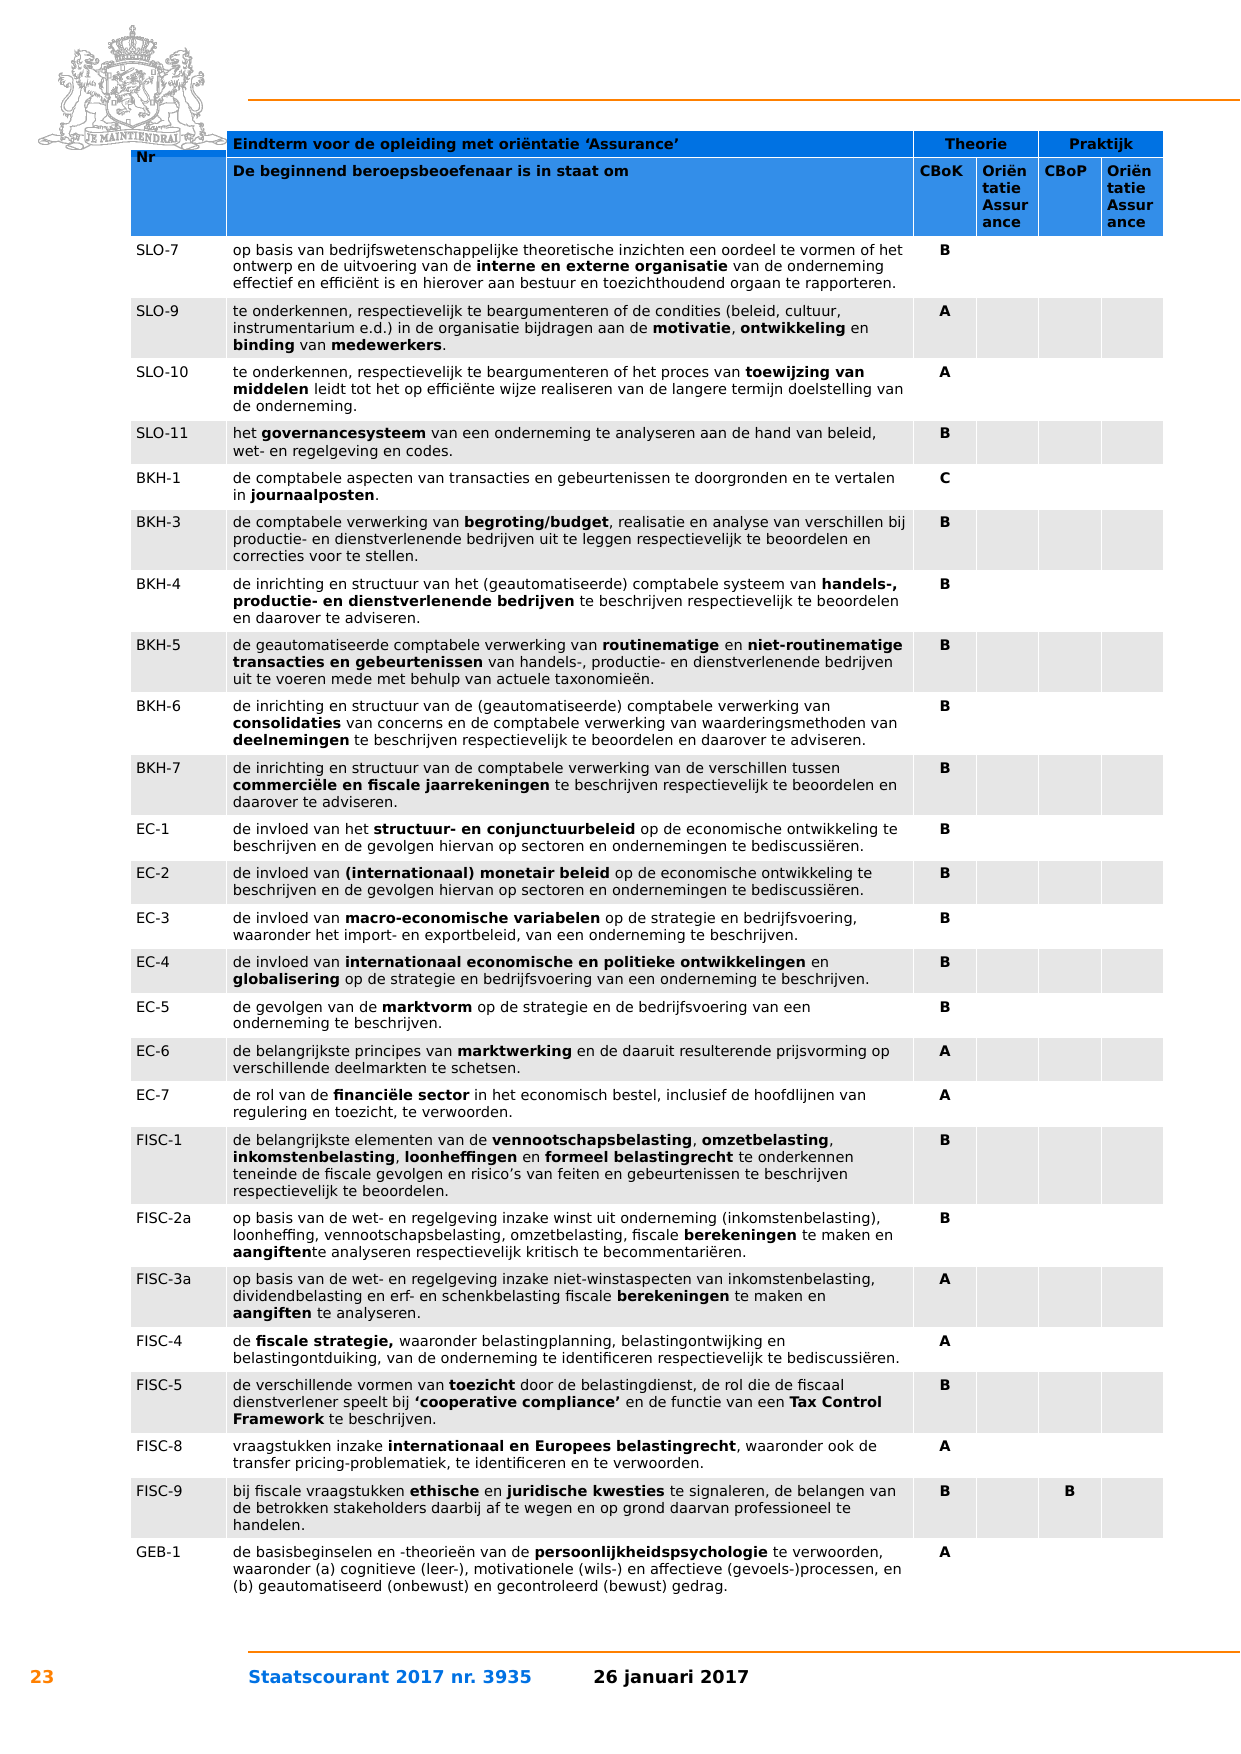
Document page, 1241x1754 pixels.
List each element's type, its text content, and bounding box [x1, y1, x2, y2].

table_cell [977, 632, 1038, 692]
table_cell A [914, 1539, 976, 1600]
table_cell [1039, 1328, 1101, 1371]
table_cell [1102, 1372, 1163, 1433]
table_cell de basisbeginselen en -theorieën van de persoonlijkheidspsychologie te verwoorden, waaronder (a) cognitieve (leer-), motivationele (wils-) en affectieve (gevoels-)processen, en (b) geautomatiseerd (onbewust) en gecontroleerd (bewust) gedrag. [227, 1539, 913, 1600]
table_cell [1039, 298, 1101, 358]
table_cell B [914, 571, 976, 631]
table_cell [1102, 1539, 1163, 1600]
table_cell de inrichting en structuur van de comptabele verwerking van de verschillen tussen commerciële en fiscale jaarrekeningen te beschrijven respectievelijk te beoordelen en daarover te adviseren. [227, 755, 913, 815]
table_cell [1102, 298, 1163, 358]
table_cell [977, 359, 1038, 420]
table_cell [1102, 1328, 1163, 1371]
table_cell FISC-5 [131, 1372, 226, 1433]
table_cell [977, 905, 1038, 948]
table_cell B [914, 694, 976, 754]
table_cell B [914, 994, 976, 1037]
table_header [131, 150, 226, 157]
table_cell B [914, 905, 976, 948]
table_cell [1039, 1267, 1101, 1327]
table_cell [1039, 755, 1101, 815]
table_cell [1102, 694, 1163, 754]
table_cell [1039, 949, 1101, 993]
table_cell EC-2 [131, 861, 226, 904]
table_cell [1102, 1478, 1163, 1538]
table_cell [977, 1267, 1038, 1327]
table_cell FISC-9 [131, 1478, 226, 1538]
table_cell [1102, 1127, 1163, 1204]
table_cell Oriëntatie Assurance [977, 158, 1038, 236]
table_cell CBoP [1039, 158, 1101, 236]
table_cell [977, 1083, 1038, 1126]
table_cell [977, 298, 1038, 358]
table_cell [1102, 861, 1163, 904]
table_cell [1102, 1205, 1163, 1266]
table_cell EC-7 [131, 1083, 226, 1126]
table_header Praktijk [1039, 131, 1163, 157]
table_cell [1102, 237, 1163, 297]
table_cell de invloed van macro-economische variabelen op de strategie en bedrijfsvoering, waaronder het import- en exportbeleid, van een onderneming te beschrijven. [227, 905, 913, 948]
table_cell [977, 755, 1038, 815]
table_cell vraagstukken inzake internationaal en Europees belastingrecht, waaronder ook de transfer pricing-problematiek, te identificeren en te verwoorden. [227, 1434, 913, 1477]
table_cell [977, 1205, 1038, 1266]
table_cell A [914, 1038, 976, 1081]
table_cell A [914, 1083, 976, 1126]
table_cell [977, 510, 1038, 570]
table_cell B [914, 421, 976, 464]
table_cell [1039, 1083, 1101, 1126]
table_cell te onderkennen, respectievelijk te beargumenteren of het proces van toewijzing van middelen leidt tot het op efficiënte wijze realiseren van de langere termijn doelstelling van de onderneming. [227, 359, 913, 420]
table_cell [1039, 994, 1101, 1037]
table_cell [1039, 694, 1101, 754]
table_cell B [914, 237, 976, 297]
table_cell [1039, 1434, 1101, 1477]
table_cell [1039, 632, 1101, 692]
table_cell de belangrijkste principes van marktwerking en de daaruit resulterende prijsvorming op verschillende deelmarkten te schetsen. [227, 1038, 913, 1081]
table_cell [977, 1038, 1038, 1081]
table_cell FISC-8 [131, 1434, 226, 1477]
table_cell GEB-1 [131, 1539, 226, 1600]
table_cell de comptabele verwerking van begroting/budget, realisatie en analyse van verschillen bij productie- en dienstverlenende bedrijven uit te leggen respectievelijk te beoordelen en correcties voor te stellen. [227, 510, 913, 570]
table_cell [1102, 1434, 1163, 1477]
table_cell [977, 994, 1038, 1037]
table_cell B [914, 816, 976, 859]
table_cell EC-3 [131, 905, 226, 948]
table_cell B [914, 1478, 976, 1538]
table_cell [1102, 465, 1163, 508]
table_cell de belangrijkste elementen van de vennootschapsbelasting, omzetbelasting, inkomstenbelasting, loonheffingen en formeel belastingrecht te onderkennen teneinde de fiscale gevolgen en risico’s van feiten en gebeurtenissen te beschrijven respectievelijk te beoordelen. [227, 1127, 913, 1204]
table_cell A [914, 298, 976, 358]
table_cell [977, 1434, 1038, 1477]
table_cell [1102, 359, 1163, 420]
table_cell [1039, 861, 1101, 904]
table_cell EC-4 [131, 949, 226, 993]
table_cell de inrichting en structuur van het (geautomatiseerde) comptabele systeem van handels-, productie- en dienstverlenende bedrijven te beschrijven respectievelijk te beoordelen en daarover te adviseren. [227, 571, 913, 631]
table_cell op basis van de wet- en regelgeving inzake winst uit onderneming (inkomstenbelasting), loonheffing, vennootschapsbelasting, omzetbelasting, fiscale berekeningen te maken en aangiftente analyseren respectievelijk kritisch te becommentariëren. [227, 1205, 913, 1266]
table_cell [1039, 816, 1101, 859]
table_cell de invloed van internationaal economische en politieke ontwikkelingen en globalisering op de strategie en bedrijfsvoering van een onderneming te beschrijven. [227, 949, 913, 993]
table_cell het governancesysteem van een onderneming te analyseren aan de hand van beleid, wet- en regelgeving en codes. [227, 421, 913, 464]
table_cell B [914, 755, 976, 815]
table_cell FISC-3a [131, 1267, 226, 1327]
table_cell [977, 1328, 1038, 1371]
table_cell SLO-10 [131, 359, 226, 420]
table_cell SLO-9 [131, 298, 226, 358]
table_cell [1039, 905, 1101, 948]
table_cell [977, 1372, 1038, 1433]
table_cell B [914, 632, 976, 692]
table_cell FISC-2a [131, 1205, 226, 1266]
table_cell B [914, 510, 976, 570]
table_cell [977, 237, 1038, 297]
table_cell FISC-1 [131, 1127, 226, 1204]
table_cell [1039, 1038, 1101, 1081]
table_cell op basis van de wet- en regelgeving inzake niet-winstaspecten van inkomstenbelasting, dividendbelasting en erf- en schenkbelasting fiscale berekeningen te maken en aangiften te analyseren. [227, 1267, 913, 1327]
table_cell De beginnend beroepsbeoefenaar is in staat om [227, 158, 913, 236]
table_cell BKH-7 [131, 755, 226, 815]
table_cell de verschillende vormen van toezicht door de belastingdienst, de rol die de fiscaal dienstverlener speelt bij ‘cooperative compliance’ en de functie van een Tax Control Framework te beschrijven. [227, 1372, 913, 1433]
table_cell [977, 694, 1038, 754]
table_cell [1102, 994, 1163, 1037]
table_cell [977, 571, 1038, 631]
table_cell EC-5 [131, 994, 226, 1037]
table_cell [1102, 632, 1163, 692]
table_cell BKH-1 [131, 465, 226, 508]
table_cell EC-6 [131, 1038, 226, 1081]
table_cell te onderkennen, respectievelijk te beargumenteren of de condities (beleid, cultuur, instrumentarium e.d.) in de organisatie bijdragen aan de motivatie, ontwikkeling en binding van medewerkers. [227, 298, 913, 358]
table_cell [1102, 1038, 1163, 1081]
table_cell BKH-6 [131, 694, 226, 754]
table_cell [1039, 510, 1101, 570]
table_cell BKH-5 [131, 632, 226, 692]
table_cell de invloed van (internationaal) monetair beleid op de economische ontwikkeling te beschrijven en de gevolgen hiervan op sectoren en ondernemingen te bediscussiëren. [227, 861, 913, 904]
table_cell A [914, 359, 976, 420]
table_cell SLO-7 [131, 237, 226, 297]
table_cell [977, 421, 1038, 464]
table_cell [1039, 237, 1101, 297]
table_header Theorie [914, 131, 1038, 157]
table_header Eindterm voor de opleiding met oriëntatie ‘Assurance’ [227, 131, 913, 157]
table_cell [1102, 421, 1163, 464]
table_cell A [914, 1267, 976, 1327]
table_cell [1039, 359, 1101, 420]
picture [38, 25, 227, 150]
table_cell [1039, 1127, 1101, 1204]
table_cell B [914, 1372, 976, 1433]
table_cell de rol van de financiële sector in het economisch bestel, inclusief de hoofdlijnen van regulering en toezicht, te verwoorden. [227, 1083, 913, 1126]
table_cell FISC-4 [131, 1328, 226, 1371]
table_cell BKH-4 [131, 571, 226, 631]
table_cell A [914, 1328, 976, 1371]
table_cell B [914, 861, 976, 904]
table_cell de invloed van het structuur- en conjunctuurbeleid op de economische ontwikkeling te beschrijven en de gevolgen hiervan op sectoren en ondernemingen te bediscussiëren. [227, 816, 913, 859]
table_cell B [914, 949, 976, 993]
table_cell C [914, 465, 976, 508]
table_cell [977, 949, 1038, 993]
table_cell A [914, 1434, 976, 1477]
table_cell [1102, 571, 1163, 631]
table_cell [977, 816, 1038, 859]
table_cell [1102, 816, 1163, 859]
table_cell [1039, 1539, 1101, 1600]
table_cell bij fiscale vraagstukken ethische en juridische kwesties te signaleren, de belangen van de betrokken stakeholders daarbij af te wegen en op grond daarvan professioneel te handelen. [227, 1478, 913, 1538]
table_cell [1102, 510, 1163, 570]
table_cell [1102, 949, 1163, 993]
table_cell op basis van bedrijfswetenschappelijke theoretische inzichten een oordeel te vormen of het ontwerp en de uitvoering van de interne en externe organisatie van de onderneming effectief en efficiënt is en hierover aan bestuur en toezichthoudend orgaan te rapporteren. [227, 237, 913, 297]
table_cell [1102, 755, 1163, 815]
table_cell [1039, 571, 1101, 631]
table_cell [977, 1539, 1038, 1600]
table_cell B [914, 1205, 976, 1266]
table_cell [1039, 421, 1101, 464]
table_cell [1039, 1205, 1101, 1266]
table_cell de gevolgen van de marktvorm op de strategie en de bedrijfsvoering van een onderneming te beschrijven. [227, 994, 913, 1037]
table_cell B [914, 1127, 976, 1204]
table_cell B [1039, 1478, 1101, 1538]
table_cell [1102, 1083, 1163, 1126]
table_cell [977, 1127, 1038, 1204]
table_cell CBoK [914, 158, 976, 236]
table_cell [1039, 465, 1101, 508]
table_cell EC-1 [131, 816, 226, 859]
table_cell de geautomatiseerde comptabele verwerking van routinematige en niet-routinematige transacties en gebeurtenissen van handels-, productie- en dienstverlenende bedrijven uit te voeren mede met behulp van actuele taxonomieën. [227, 632, 913, 692]
table_cell de comptabele aspecten van transacties en gebeurtenissen te doorgronden en te vertalen in journaalposten. [227, 465, 913, 508]
table_cell [977, 861, 1038, 904]
table_cell [1039, 1372, 1101, 1433]
table_cell de fiscale strategie, waaronder belastingplanning, belastingontwijking en belastingontduiking, van de onderneming te identificeren respectievelijk te bediscussiëren. [227, 1328, 913, 1371]
table_cell [1102, 905, 1163, 948]
table_cell de inrichting en structuur van de (geautomatiseerde) comptabele verwerking van consolidaties van concerns en de comptabele verwerking van waarderingsmethoden van deelnemingen te beschrijven respectievelijk te beoordelen en daarover te adviseren. [227, 694, 913, 754]
table_cell BKH-3 [131, 510, 226, 570]
table_cell [1102, 1267, 1163, 1327]
table_cell SLO-11 [131, 421, 226, 464]
table_cell [977, 465, 1038, 508]
table_cell [977, 1478, 1038, 1538]
table_cell Oriëntatie Assurance [1102, 158, 1163, 236]
